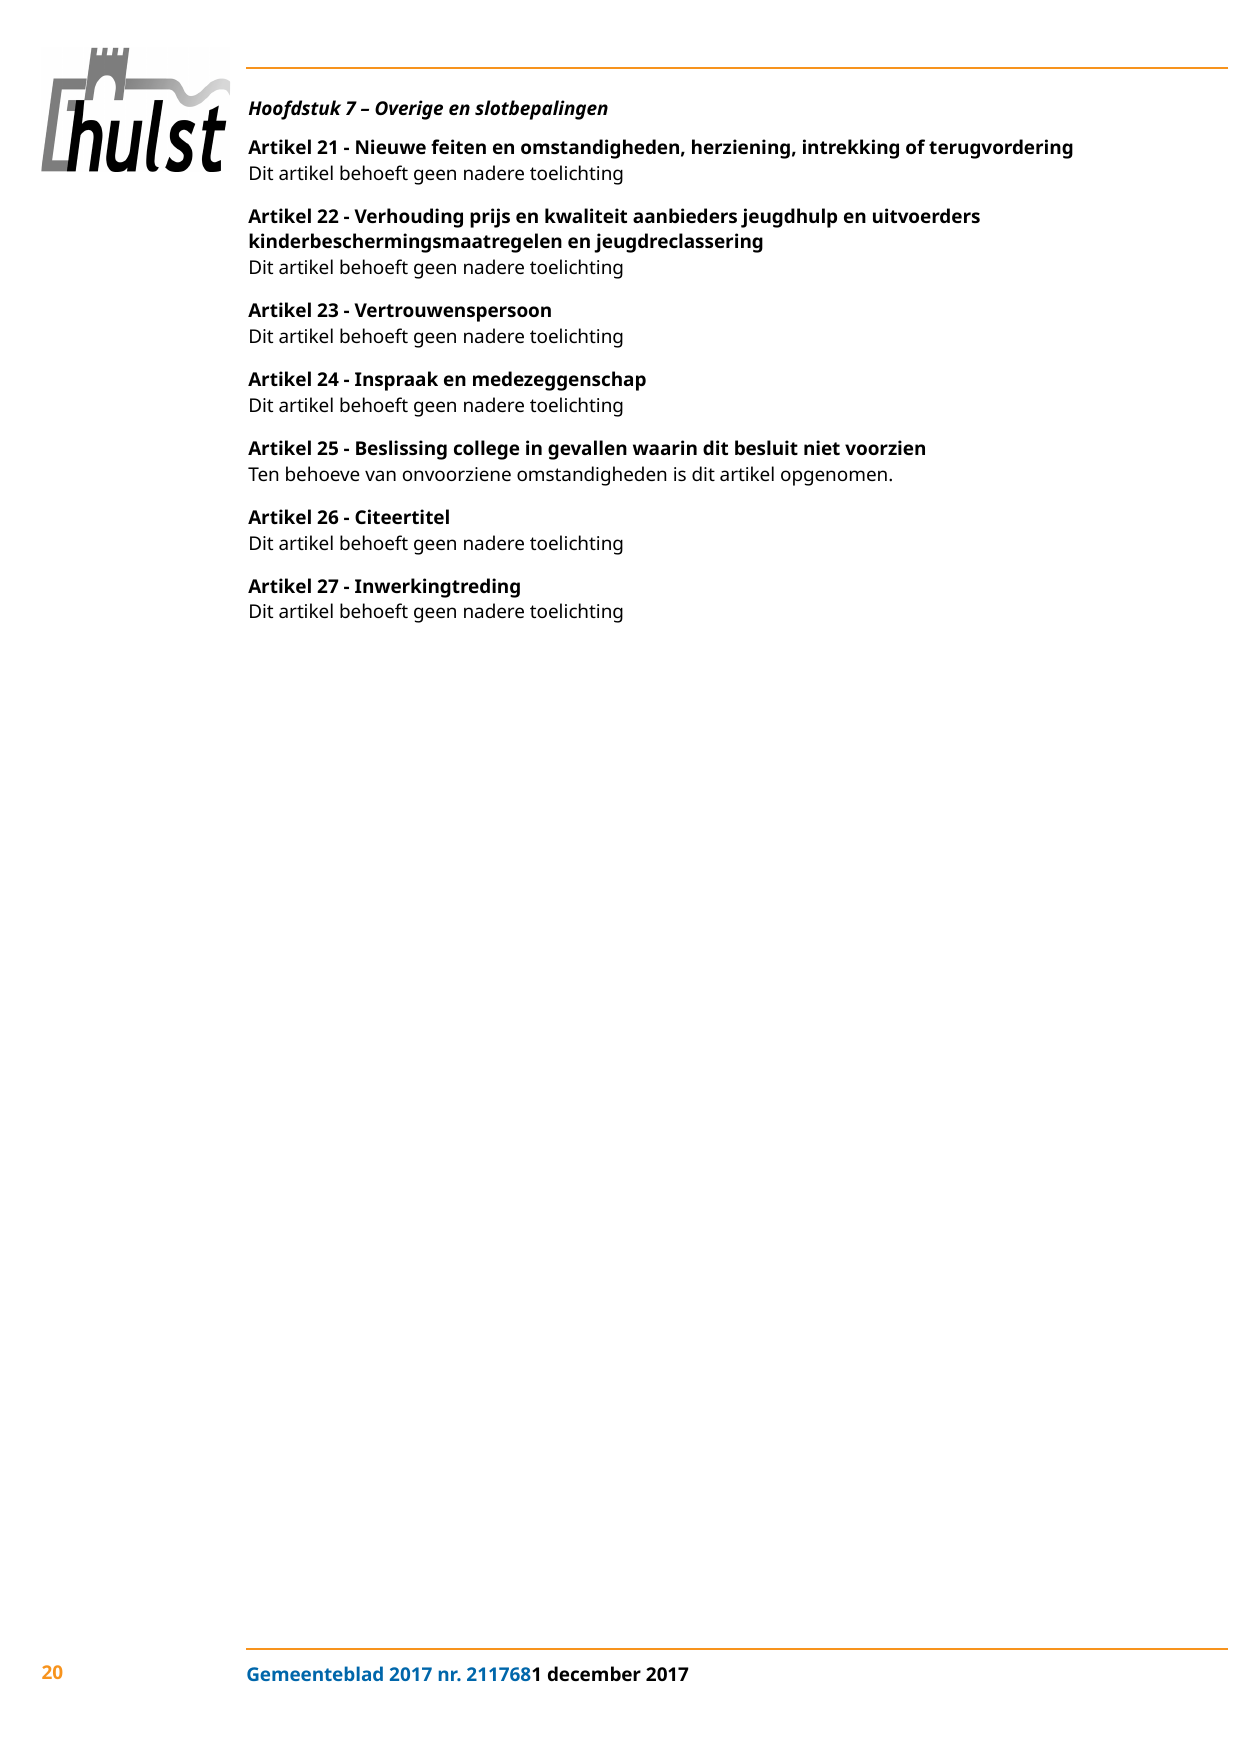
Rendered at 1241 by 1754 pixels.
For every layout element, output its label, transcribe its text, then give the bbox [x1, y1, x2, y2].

text Dit artikel behoeft geen nadere toelichting [248, 323, 1152, 349]
text Dit artikel behoeft geen nadere toelichting [248, 599, 1152, 624]
text Artikel 21 - Nieuwe feiten en omstandigheden, herziening, intrekking of terugvordering [248, 134, 1152, 160]
text Ten behoeve van onvoorziene omstandigheden is dit artikel opgenomen. [248, 461, 1152, 487]
text Dit artikel behoeft geen nadere toelichting [248, 254, 1152, 280]
text Artikel 26 - Citeertitel [248, 504, 1152, 530]
text Artikel 22 - Verhouding prijs en kwaliteit aanbieders jeugdhulp en uitvoerders kinderbeschermingsmaatregelen en jeugdreclassering [248, 203, 1152, 254]
text Dit artikel behoeft geen nadere toelichting [248, 392, 1152, 418]
text Artikel 25 - Beslissing college in gevallen waarin dit besluit niet voorzien [248, 435, 1152, 461]
text Artikel 24 - Inspraak en medezeggenschap [248, 366, 1152, 392]
text Dit artikel behoeft geen nadere toelichting [248, 160, 1152, 186]
text Artikel 27 - Inwerkingtreding [248, 573, 1152, 599]
picture [41, 47, 231, 172]
text Dit artikel behoeft geen nadere toelichting [248, 530, 1152, 556]
text Artikel 23 - Vertrouwenspersoon [248, 297, 1152, 323]
text Hoofdstuk 7 – Overige en slotbepalingen [248, 95, 1152, 121]
